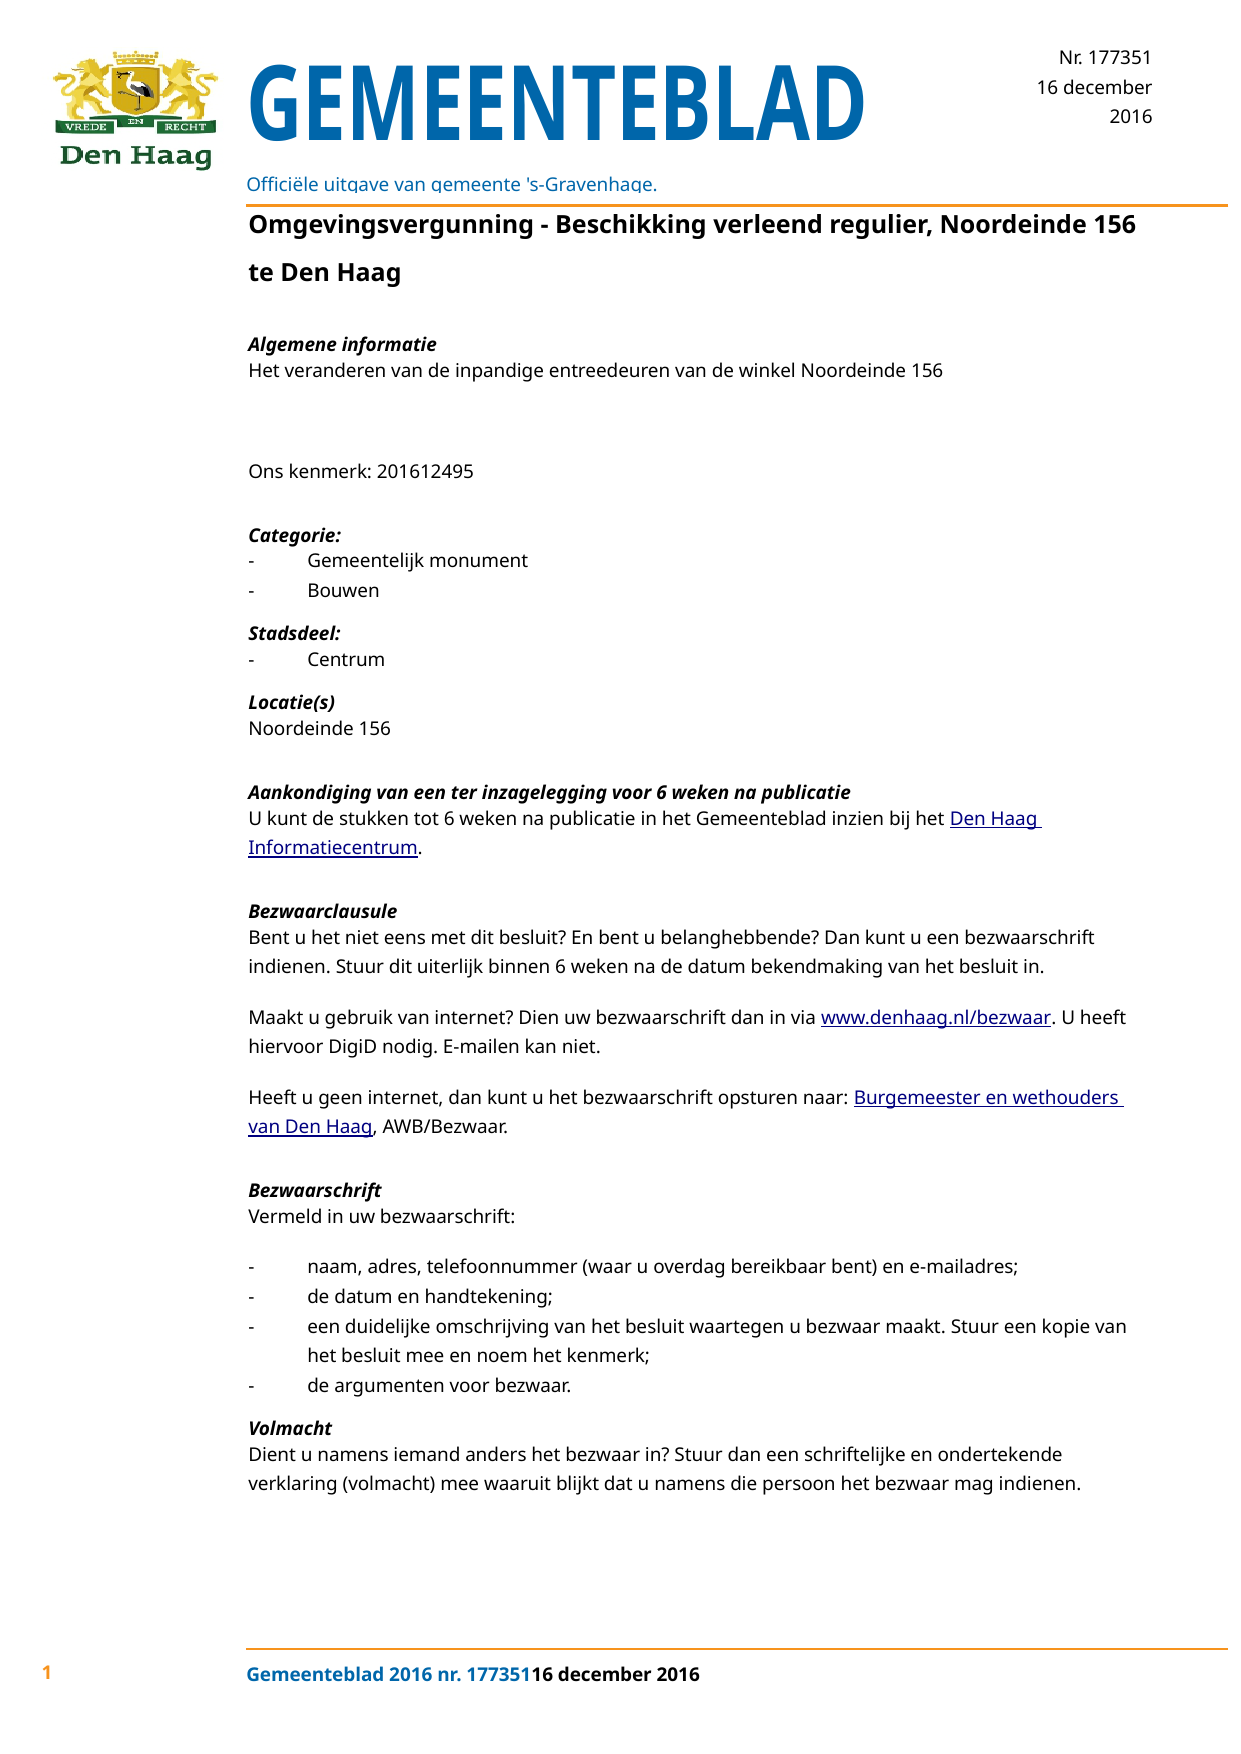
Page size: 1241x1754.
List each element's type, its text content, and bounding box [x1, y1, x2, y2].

list een duidelijke omschrijving van het besluit waartegen u bezwaar maakt. Stuur een kopie van het besluit mee en noem het kenmerk; [248, 1313, 1152, 1368]
text Bezwaarschrift [248, 1177, 1152, 1203]
text Vermeld in uw bezwaarschrift: [248, 1203, 1152, 1229]
text Dient u namens iemand anders het bezwaar in? Stuur dan een schriftelijke en ondertekende verklaring (volmacht) mee waaruit blijkt dat u namens die persoon het bezwaar mag indienen. [248, 1441, 1152, 1496]
text U kunt de stukken tot 6 weken na publicatie in het Gemeenteblad inzien bij het Den Haag Informatiecentrum. [248, 805, 1152, 860]
text Ons kenmerk: 201612495 [248, 458, 1152, 484]
list de argumenten voor bezwaar. [248, 1372, 1152, 1398]
list naam, adres, telefoonnummer (waar u overdag bereikbaar bent) en e-mailadres; [248, 1254, 1152, 1279]
list Bouwen [248, 577, 1152, 603]
list de datum en handtekening; [248, 1283, 1152, 1309]
list Centrum [248, 646, 1152, 672]
text Omgevingsvergunning - Beschikking verleend regulier, Noordeinde 156 te Den Haag [248, 207, 1152, 288]
text Noordeinde 156 [248, 715, 1152, 741]
text Volmacht [248, 1415, 1152, 1441]
text Categorie: [248, 522, 1152, 548]
list Gemeentelijk monument [248, 548, 1152, 573]
picture [41, 47, 231, 172]
text Het veranderen van de inpandige entreedeuren van de winkel Noordeinde 156 [248, 357, 1152, 383]
text Bent u het niet eens met dit besluit? En bent u belanghebbende? Dan kunt u een bezwaarschrift indienen. Stuur dit uiterlijk binnen 6 weken na de datum bekendmaking van het besluit in. [248, 924, 1152, 979]
text Stadsdeel: [248, 620, 1152, 646]
text Locatie(s) [248, 689, 1152, 715]
text Aankondiging van een ter inzagelegging voor 6 weken na publicatie [248, 779, 1152, 805]
text Heeft u geen internet, dan kunt u het bezwaarschrift opsturen naar: Burgemeester en wethouders van Den Haag, AWB/Bezwaar. [248, 1084, 1152, 1139]
text Maakt u gebruik van internet? Dien uw bezwaarschrift dan in via www.denhaag.nl/bezwaar. U heeft hiervoor DigiD nodig. E-mailen kan niet. [248, 1004, 1152, 1059]
text Algemene informatie [248, 331, 1152, 357]
text Bezwaarclausule [248, 898, 1152, 924]
